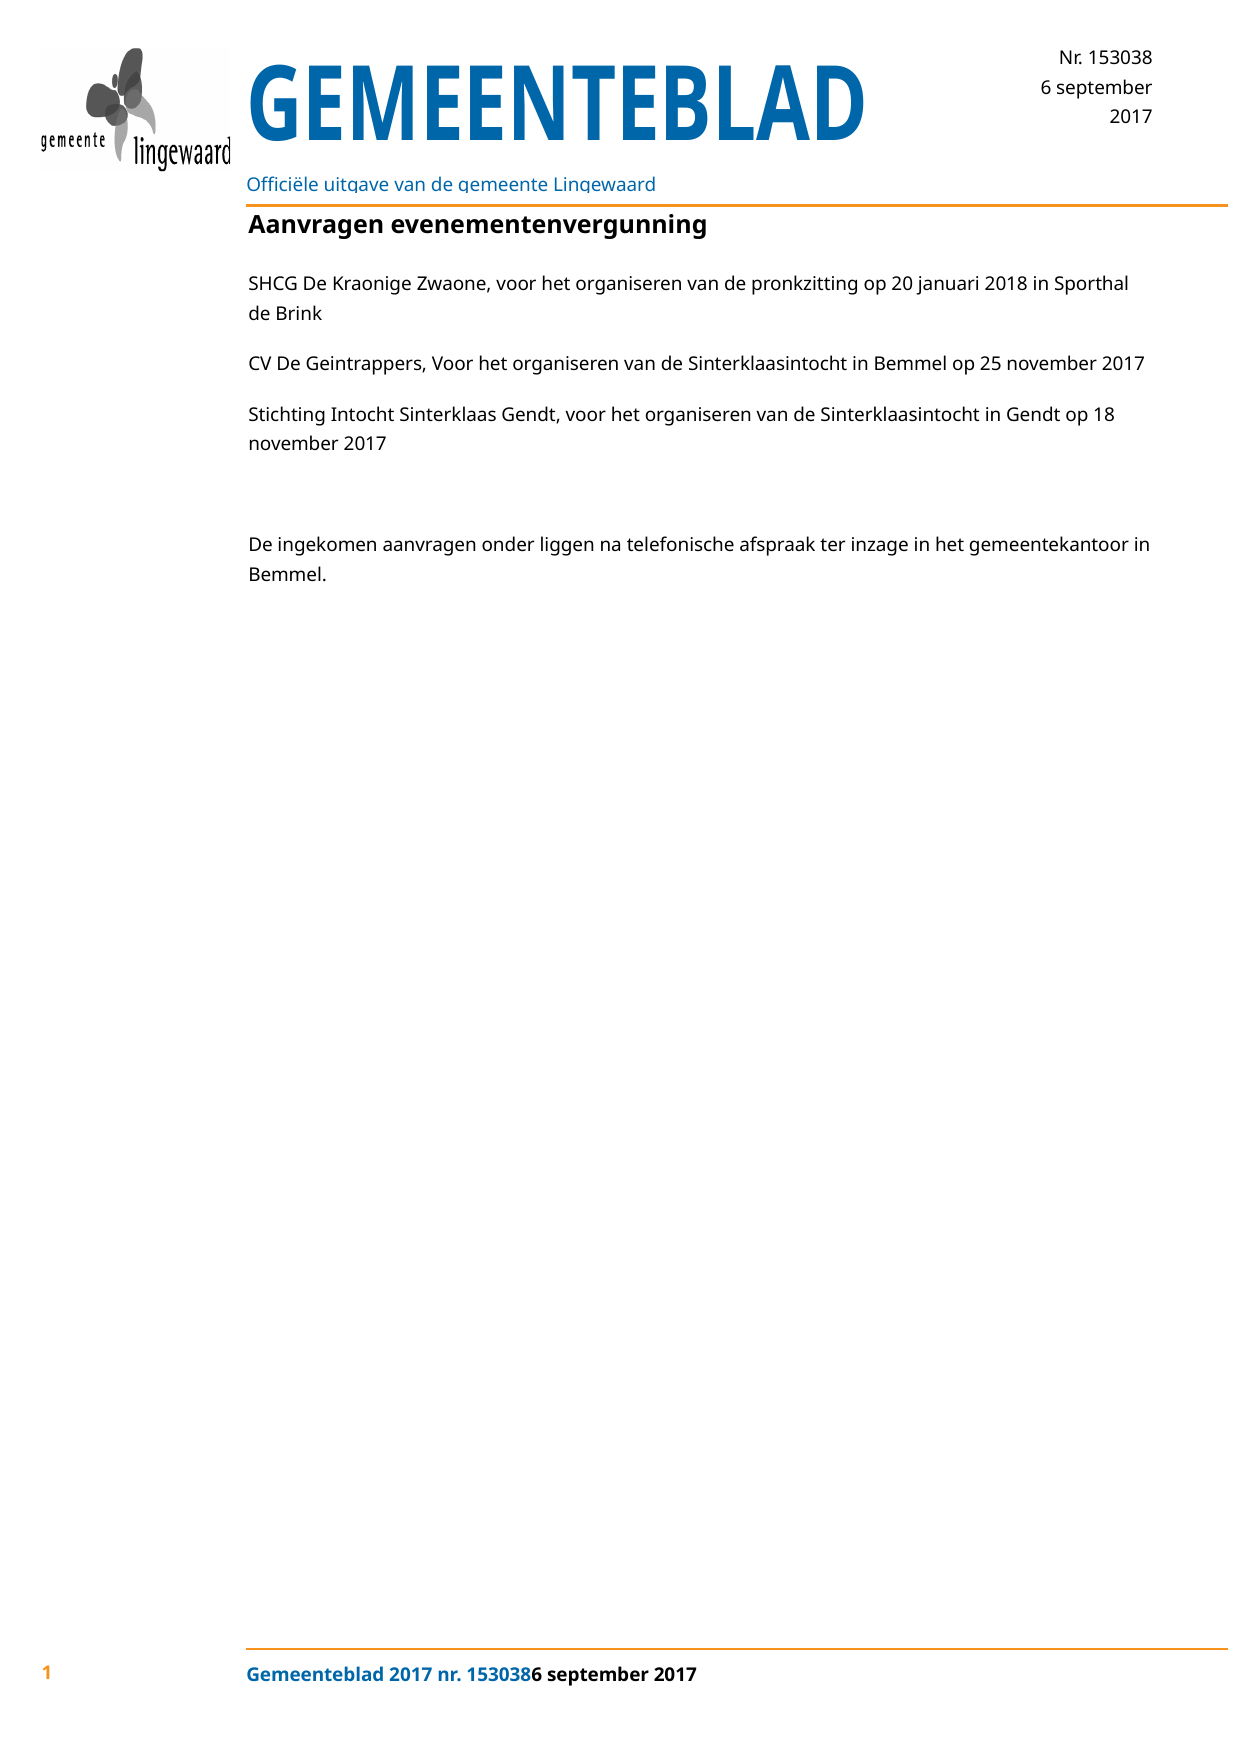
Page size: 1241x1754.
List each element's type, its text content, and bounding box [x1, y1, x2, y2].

text CV De Geintrappers, Voor het organiseren van de Sinterklaasintocht in Bemmel op 25 november 2017 [248, 350, 1152, 376]
text Stichting Intocht Sinterklaas Gendt, voor het organiseren van de Sinterklaasintocht in Gendt op 18 november 2017 [248, 401, 1152, 456]
text De ingekomen aanvragen onder liggen na telefonische afspraak ter inzage in het gemeentekantoor in Bemmel. [248, 531, 1152, 586]
picture [41, 47, 231, 172]
text SHCG De Kraonige Zwaone, voor het organiseren van de pronkzitting op 20 januari 2018 in Sporthal de Brink [248, 270, 1152, 326]
text Aanvragen evenementenvergunning [248, 207, 1152, 241]
